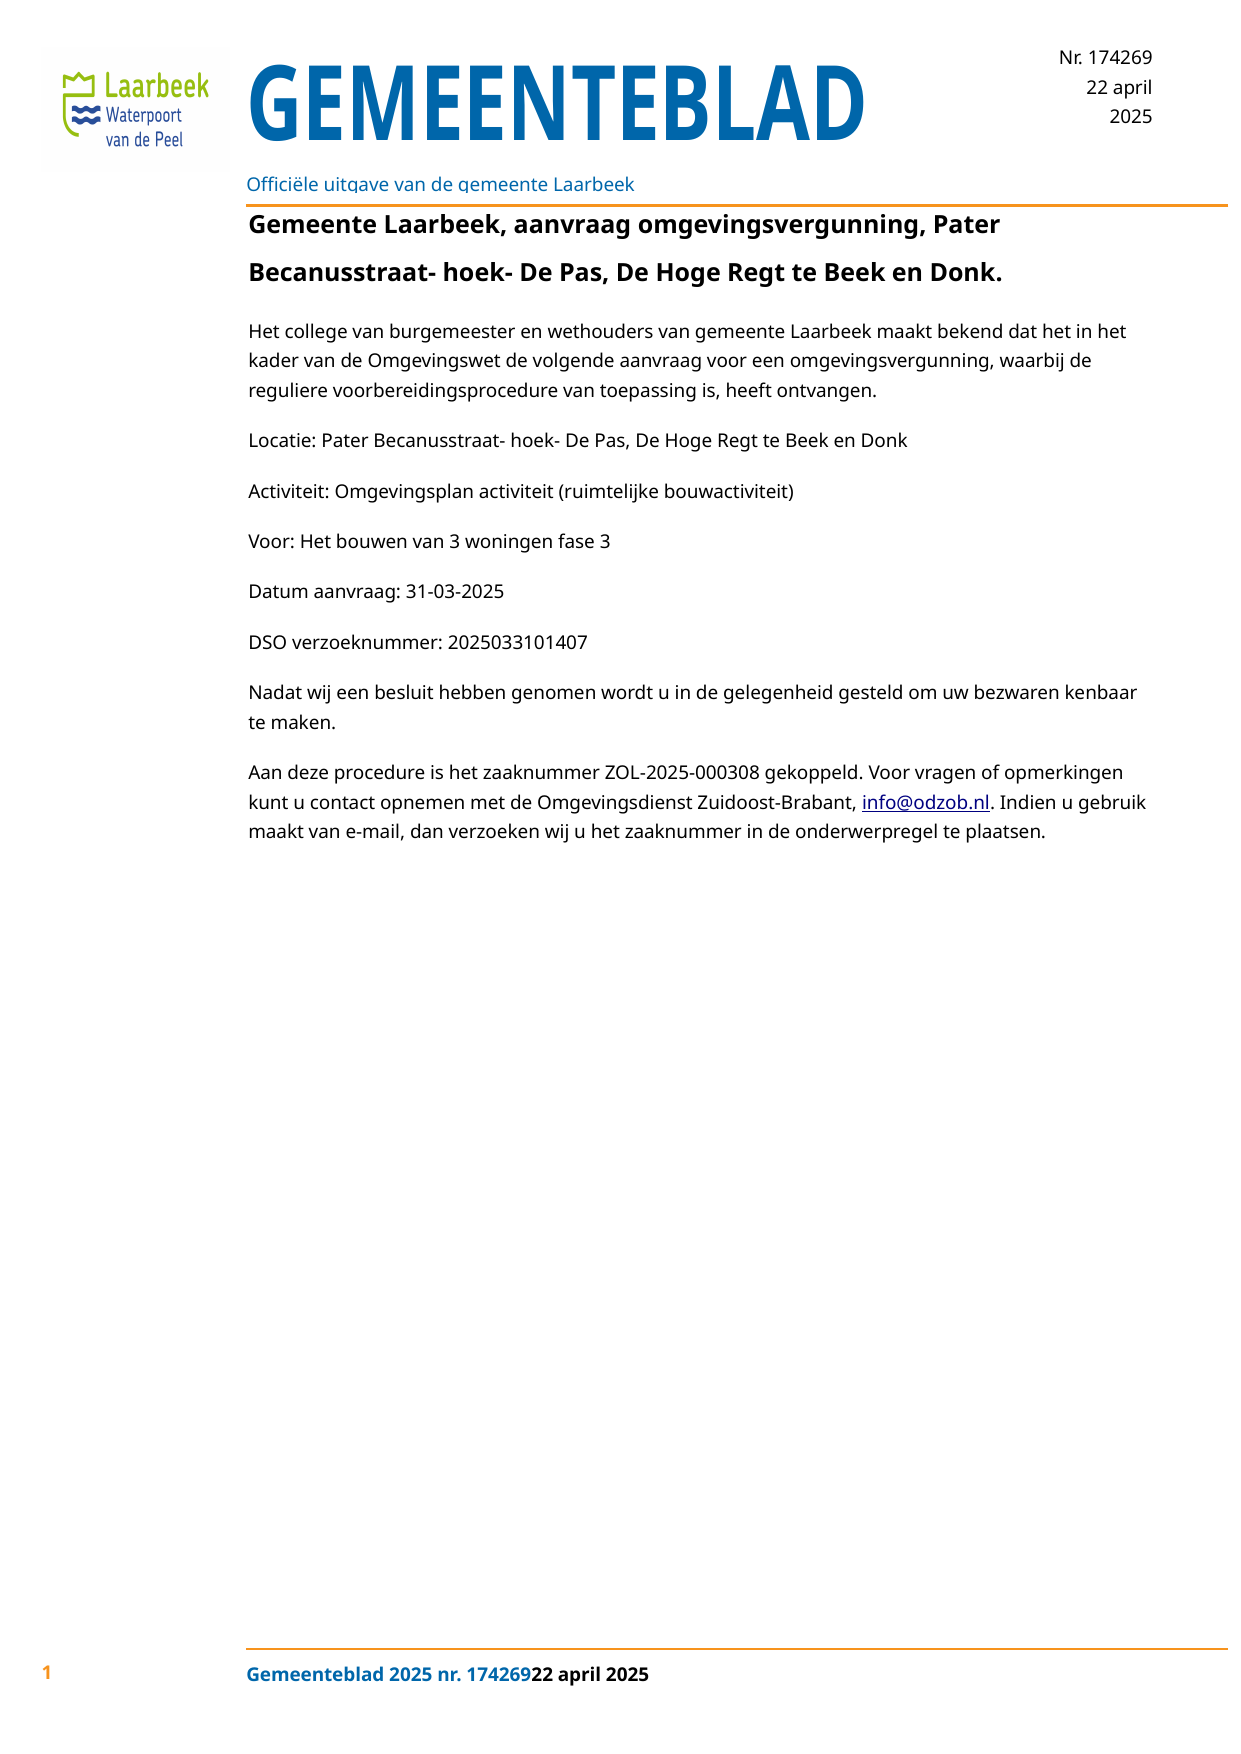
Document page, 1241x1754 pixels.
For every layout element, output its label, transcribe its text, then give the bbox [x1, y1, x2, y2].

text Locatie: Pater Becanusstraat- hoek- De Pas, De Hoge Regt te Beek en Donk [248, 427, 1152, 453]
text DSO verzoeknummer: 2025033101407 [248, 629, 1152, 655]
text Datum aanvraag: 31-03-2025 [248, 579, 1152, 604]
text Gemeente Laarbeek, aanvraag omgevingsvergunning, Pater Becanusstraat- hoek- De Pas, De Hoge Regt te Beek en Donk. [248, 207, 1152, 288]
picture [41, 47, 231, 172]
text Activiteit: Omgevingsplan activiteit (ruimtelijke bouwactiviteit) [248, 478, 1152, 504]
text Nadat wij een besluit hebben genomen wordt u in de gelegenheid gesteld om uw bezwaren kenbaar te maken. [248, 679, 1152, 735]
text Aan deze procedure is het zaaknummer ZOL-2025-000308 gekoppeld. Voor vragen of opmerkingen kunt u contact opnemen met de Omgevingsdienst Zuidoost-Brabant, info@odzob.nl. Indien u gebruik maakt van e-mail, dan verzoeken wij u het zaaknummer in de onderwerpregel te plaatsen. [248, 759, 1152, 844]
text Het college van burgemeester en wethouders van gemeente Laarbeek maakt bekend dat het in het kader van de Omgevingswet de volgende aanvraag voor een omgevingsvergunning, waarbij de reguliere voorbereidingsprocedure van toepassing is, heeft ontvangen. [248, 318, 1152, 403]
text Voor: Het bouwen van 3 woningen fase 3 [248, 528, 1152, 554]
